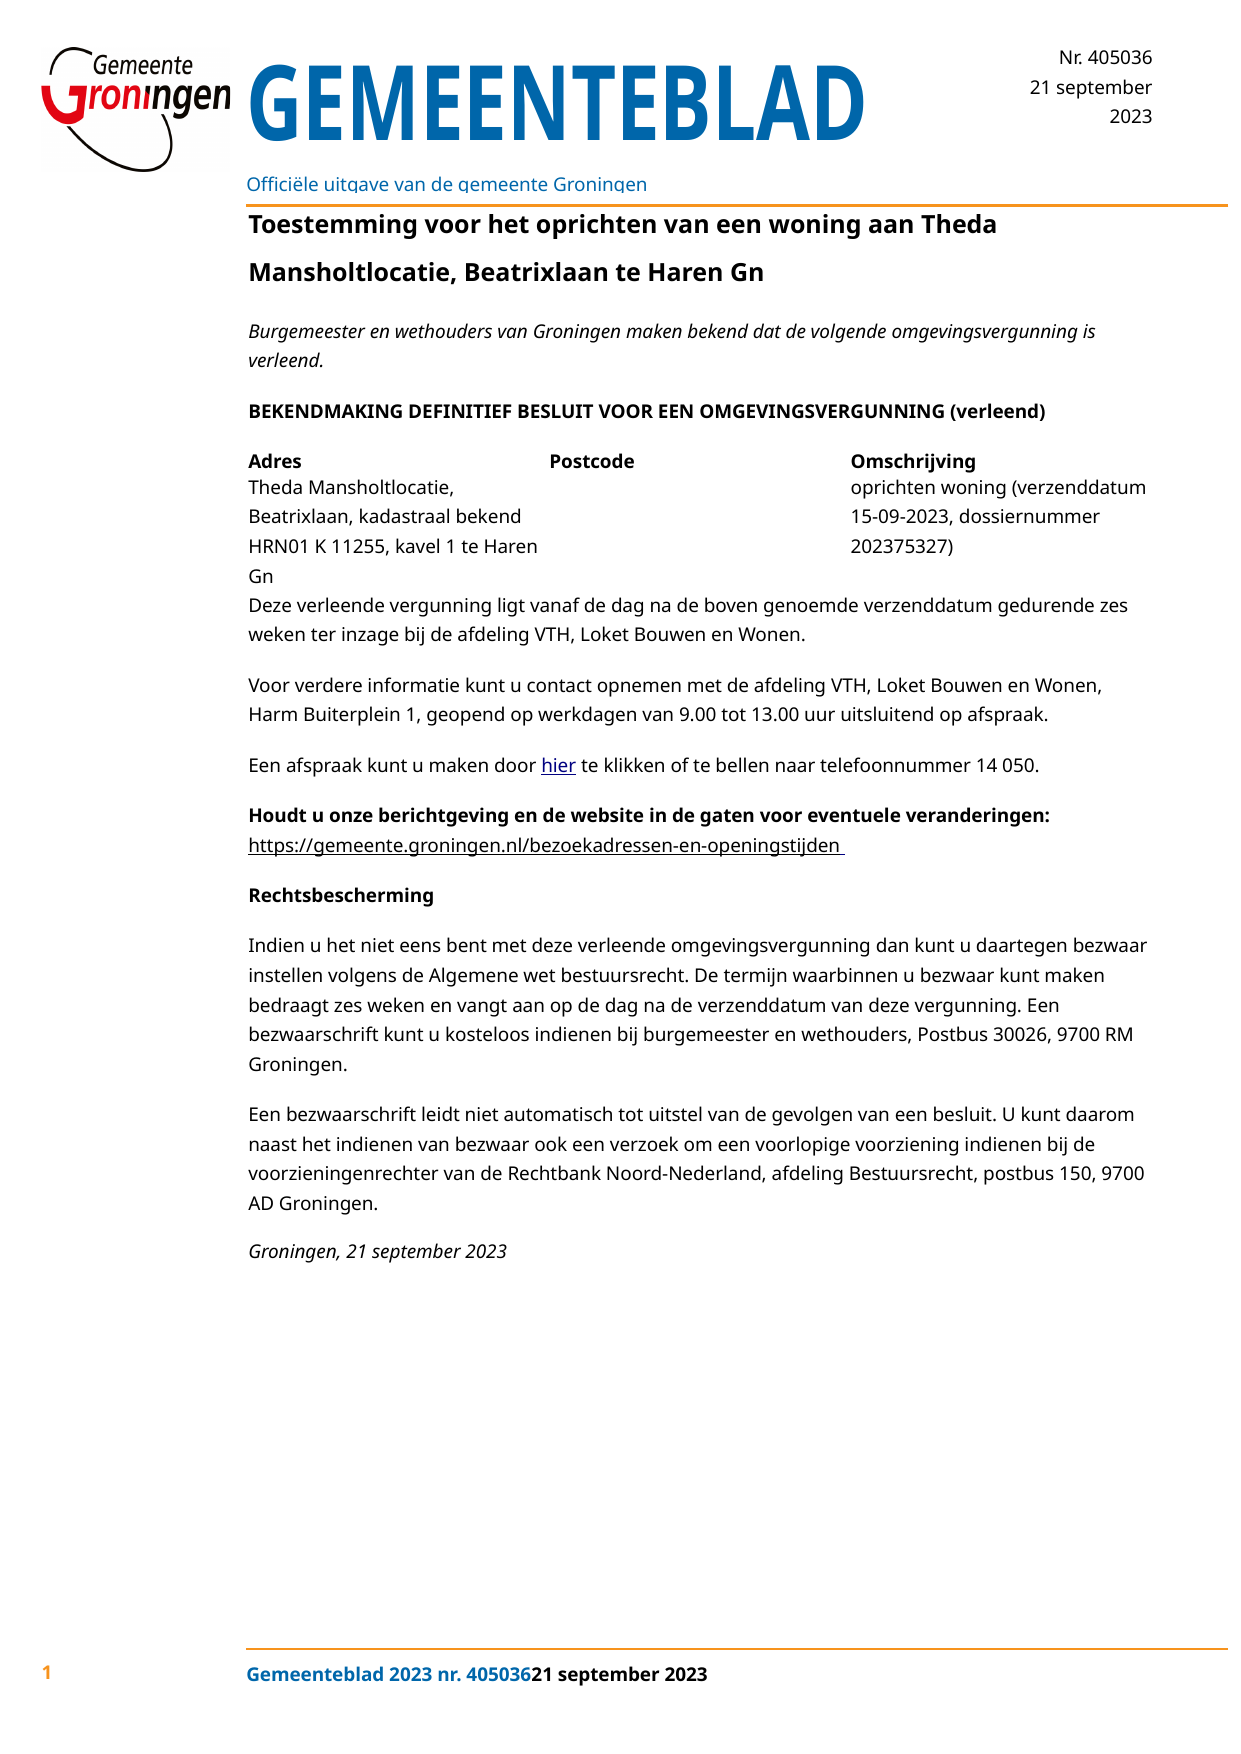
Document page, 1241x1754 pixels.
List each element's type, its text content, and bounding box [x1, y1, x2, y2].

table_header Postcode [549, 449, 850, 474]
table_cell Theda Mansholtlocatie, Beatrixlaan, kadastraal bekend HRN01 K 11255, kavel 1 te Haren Gn [248, 474, 549, 589]
table_header Omschrijving [850, 449, 1152, 474]
table_cell [549, 474, 850, 589]
picture [41, 47, 231, 172]
text Indien u het niet eens bent met deze verleende omgevingsvergunning dan kunt u daartegen bezwaar instellen volgens de Algemene wet bestuursrecht. De termijn waarbinnen u bezwaar kunt maken bedraagt zes weken en vangt aan op de dag na de verzenddatum van deze vergunning. Een bezwaarschrift kunt u kosteloos indienen bij burgemeester en wethouders, Postbus 30026, 9700 RM Groningen. [248, 933, 1152, 1077]
text BEKENDMAKING DEFINITIEF BESLUIT VOOR EEN OMGEVINGSVERGUNNING (verleend) [248, 398, 1152, 424]
table_cell oprichten woning (verzenddatum 15-09-2023, dossiernummer 202375327) [850, 474, 1152, 589]
text Burgemeester en wethouders van Groningen maken bekend dat de volgende omgevingsvergunning is verleend. [248, 318, 1152, 373]
text Toestemming voor het oprichten van een woning aan Theda Mansholtlocatie, Beatrixlaan te Haren Gn [248, 207, 1152, 288]
text Houdt u onze berichtgeving en de website in de gaten voor eventuele veranderingen: https://gemeente.groningen.nl/bezoekadressen-en-openingstijden [248, 802, 1152, 858]
text Rechtsbescherming [248, 882, 1152, 908]
text Een bezwaarschrift leidt niet automatisch tot uitstel van de gevolgen van een besluit. U kunt daarom naast het indienen van bezwaar ook een verzoek om een voorlopige voorziening indienen bij de voorzieningenrechter van de Rechtbank Noord-Nederland, afdeling Bestuursrecht, postbus 150, 9700 AD Groningen. [248, 1101, 1152, 1216]
text Een afspraak kunt u maken door hier te klikken of te bellen naar telefoonnummer 14 050. [248, 752, 1152, 778]
text Groningen, 21 september 2023 [248, 1238, 1152, 1264]
text Deze verleende vergunning ligt vanaf de dag na de boven genoemde verzenddatum gedurende zes weken ter inzage bij de afdeling VTH, Loket Bouwen en Wonen. [248, 592, 1152, 647]
text Voor verdere informatie kunt u contact opnemen met de afdeling VTH, Loket Bouwen en Wonen, Harm Buiterplein 1, geopend op werkdagen van 9.00 tot 13.00 uur uitsluitend op afspraak. [248, 672, 1152, 727]
table_header Adres [248, 449, 549, 474]
